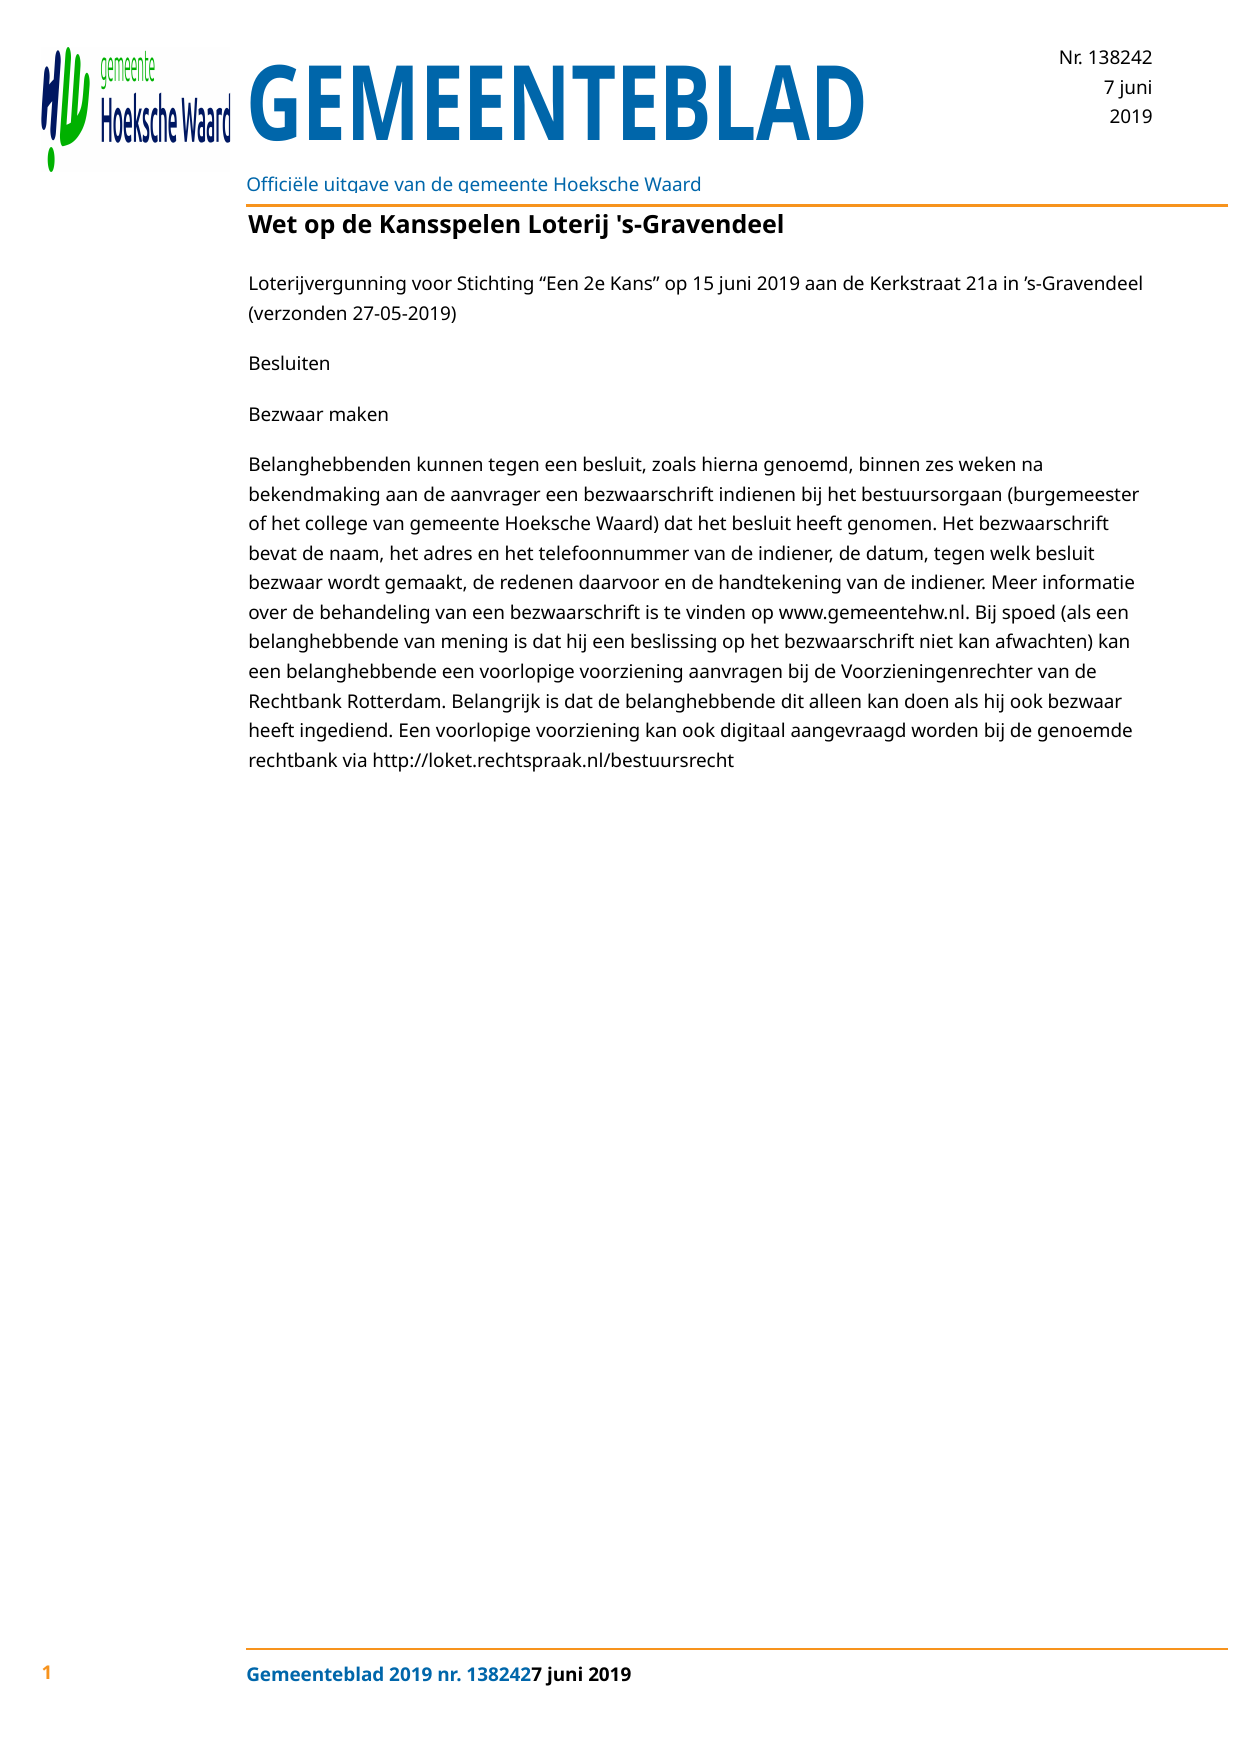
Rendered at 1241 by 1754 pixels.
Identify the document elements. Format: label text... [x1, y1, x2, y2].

text Wet op de Kansspelen Loterij 's-Gravendeel [248, 207, 1152, 241]
text Bezwaar maken [248, 401, 1152, 426]
text Belanghebbenden kunnen tegen een besluit, zoals hierna genoemd, binnen zes weken na bekendmaking aan de aanvrager een bezwaarschrift indienen bij het bestuursorgaan (burgemeester of het college van gemeente Hoeksche Waard) dat het besluit heeft genomen. Het bezwaarschrift bevat de naam, het adres en het telefoonnummer van de indiener, de datum, tegen welk besluit bezwaar wordt gemaakt, de redenen daarvoor en de handtekening van de indiener. Meer informatie over de behandeling van een bezwaarschrift is te vinden op www.gemeentehw.nl. Bij spoed (als een belanghebbende van mening is dat hij een beslissing op het bezwaarschrift niet kan afwachten) kan een belanghebbende een voorlopige voorziening aanvragen bij de Voorzieningenrechter van de Rechtbank Rotterdam. Belangrijk is dat de belanghebbende dit alleen kan doen als hij ook bezwaar heeft ingediend. Een voorlopige voorziening kan ook digitaal aangevraagd worden bij de genoemde rechtbank via http://loket.rechtspraak.nl/bestuursrecht [248, 451, 1152, 773]
text Loterijvergunning voor Stichting “Een 2e Kans” op 15 juni 2019 aan de Kerkstraat 21a in ’s-Gravendeel (verzonden 27-05-2019) [248, 270, 1152, 326]
picture [41, 47, 231, 172]
text Besluiten [248, 350, 1152, 376]
